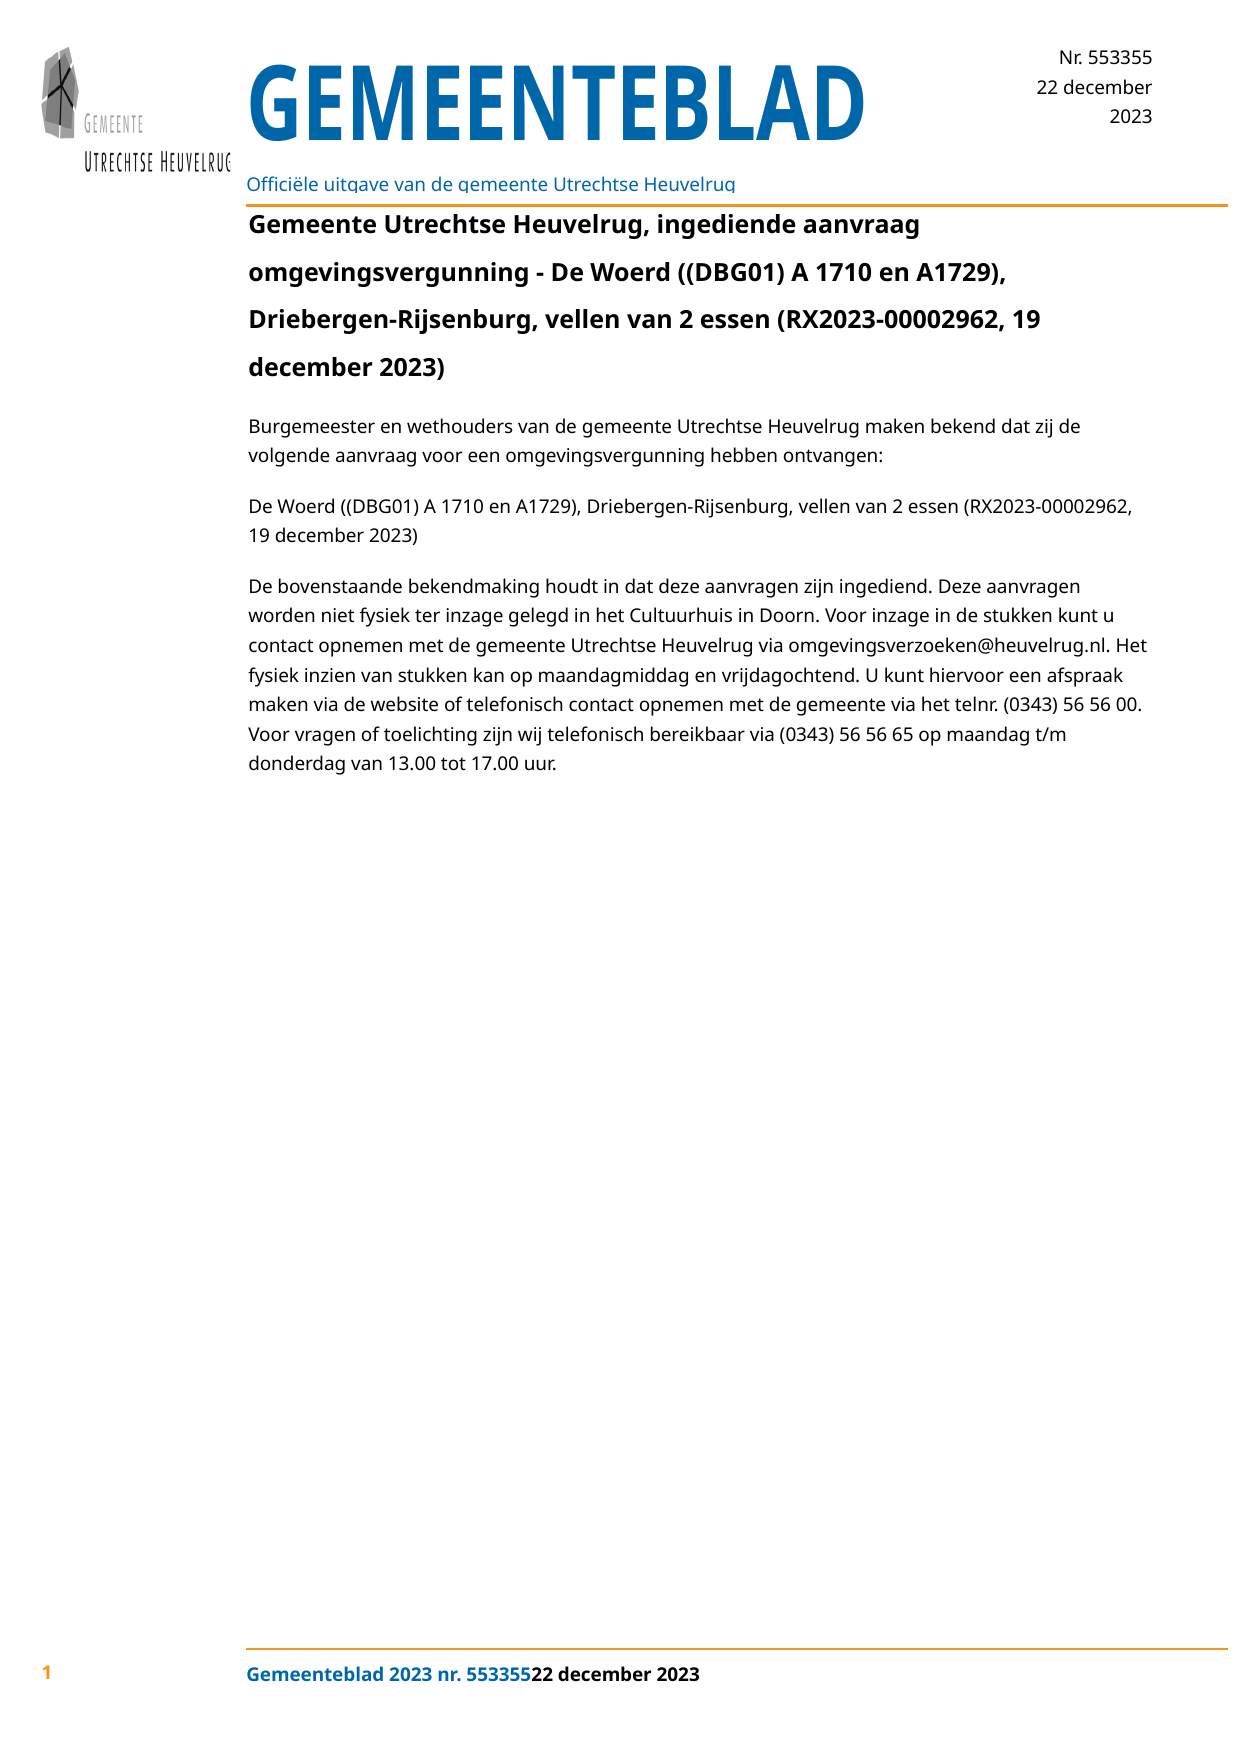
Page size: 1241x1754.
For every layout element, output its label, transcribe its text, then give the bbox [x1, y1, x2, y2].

text Gemeente Utrechtse Heuvelrug, ingediende aanvraag omgevingsvergunning - De Woerd ((DBG01) A 1710 en A1729), Driebergen-Rijsenburg, vellen van 2 essen (RX2023-00002962, 19 december 2023) [248, 207, 1152, 384]
picture [41, 47, 231, 172]
text Burgemeester en wethouders van de gemeente Utrechtse Heuvelrug maken bekend dat zij de volgende aanvraag voor een omgevingsvergunning hebben ontvangen: [248, 413, 1152, 468]
text De bovenstaande bekendmaking houdt in dat deze aanvragen zijn ingediend. Deze aanvragen worden niet fysiek ter inzage gelegd in het Cultuurhuis in Doorn. Voor inzage in de stukken kunt u contact opnemen met de gemeente Utrechtse Heuvelrug via omgevingsverzoeken@heuvelrug.nl. Het fysiek inzien van stukken kan op maandagmiddag en vrijdagochtend. U kunt hiervoor een afspraak maken via de website of telefonisch contact opnemen met de gemeente via het telnr. (0343) 56 56 00. Voor vragen of toelichting zijn wij telefonisch bereikbaar via (0343) 56 56 65 op maandag t/m donderdag van 13.00 tot 17.00 uur. [248, 573, 1152, 776]
text De Woerd ((DBG01) A 1710 en A1729), Driebergen-Rijsenburg, vellen van 2 essen (RX2023-00002962, 19 december 2023) [248, 493, 1152, 548]
